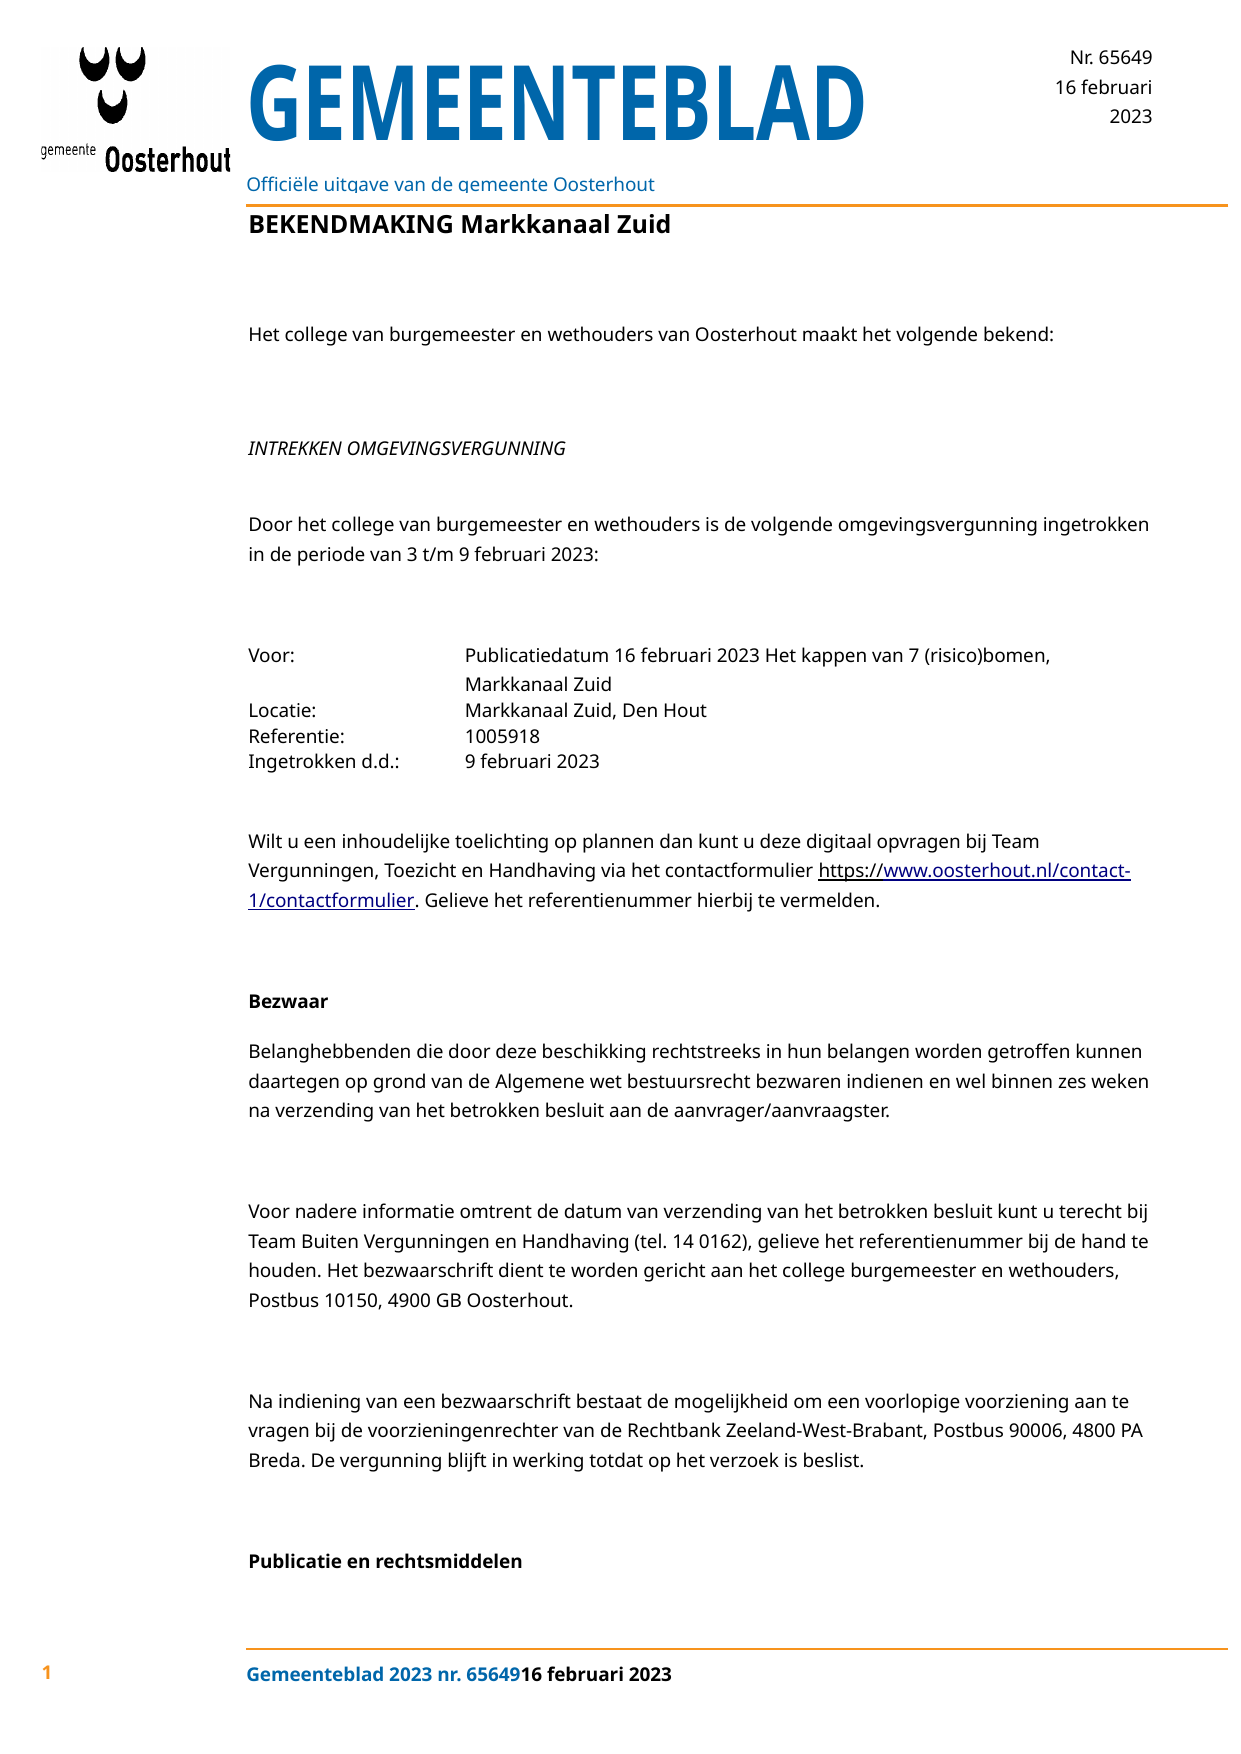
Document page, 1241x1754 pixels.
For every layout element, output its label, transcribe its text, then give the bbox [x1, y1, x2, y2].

table_header Publicatiedatum 16 februari 2023 Het kappen van 7 (risico)bomen, Markkanaal Zuid [465, 642, 1152, 697]
table_cell Locatie: [248, 697, 464, 723]
text Voor nadere informatie omtrent de datum van verzending van het betrokken besluit kunt u terecht bij Team Buiten Vergunningen en Handhaving (tel. 14 0162), gelieve het referentienummer bij de hand te houden. Het bezwaarschrift dient te worden gericht aan het college burgemeester en wethouders, Postbus 10150, 4900 GB Oosterhout. [248, 1198, 1152, 1313]
table_header Voor: [248, 642, 464, 697]
text Het college van burgemeester en wethouders van Oosterhout maakt het volgende bekend: [248, 321, 1152, 346]
text Bezwaar [248, 988, 1152, 1014]
text Na indiening van een bezwaarschrift bestaat de mogelijkheid om een voorlopige voorziening aan te vragen bij de voorzieningenrechter van de Rechtbank Zeeland-West-Brabant, Postbus 90006, 4800 PA Breda. De vergunning blijft in werking totdat op het verzoek is beslist. [248, 1388, 1152, 1473]
text INTREKKEN OMGEVINGSVERGUNNING [248, 435, 1152, 461]
table_cell Ingetrokken d.d.: [248, 749, 464, 774]
text Belanghebbenden die door deze beschikking rechtstreeks in hun belangen worden getroffen kunnen daartegen op grond van de Algemene wet bestuursrecht bezwaren indienen en wel binnen zes weken na verzending van het betrokken besluit aan de aanvrager/aanvraagster. [248, 1038, 1152, 1123]
text BEKENDMAKING Markkanaal Zuid [248, 207, 1152, 241]
picture [41, 47, 231, 172]
table_cell 1005918 [465, 723, 1152, 748]
table_cell Referentie: [248, 723, 464, 748]
table_cell 9 februari 2023 [465, 749, 1152, 774]
text Door het college van burgemeester en wethouders is de volgende omgevingsvergunning ingetrokken in de periode van 3 t/m 9 februari 2023: [248, 511, 1152, 567]
text Wilt u een inhoudelijke toelichting op plannen dan kunt u deze digitaal opvragen bij Team Vergunningen, Toezicht en Handhaving via het contactformulier https://www.oosterhout.nl/contact-1/contactformulier. Gelieve het referentienummer hierbij te vermelden. [248, 828, 1152, 913]
table_cell Markkanaal Zuid, Den Hout [465, 697, 1152, 723]
text Publicatie en rechtsmiddelen [248, 1548, 1152, 1574]
